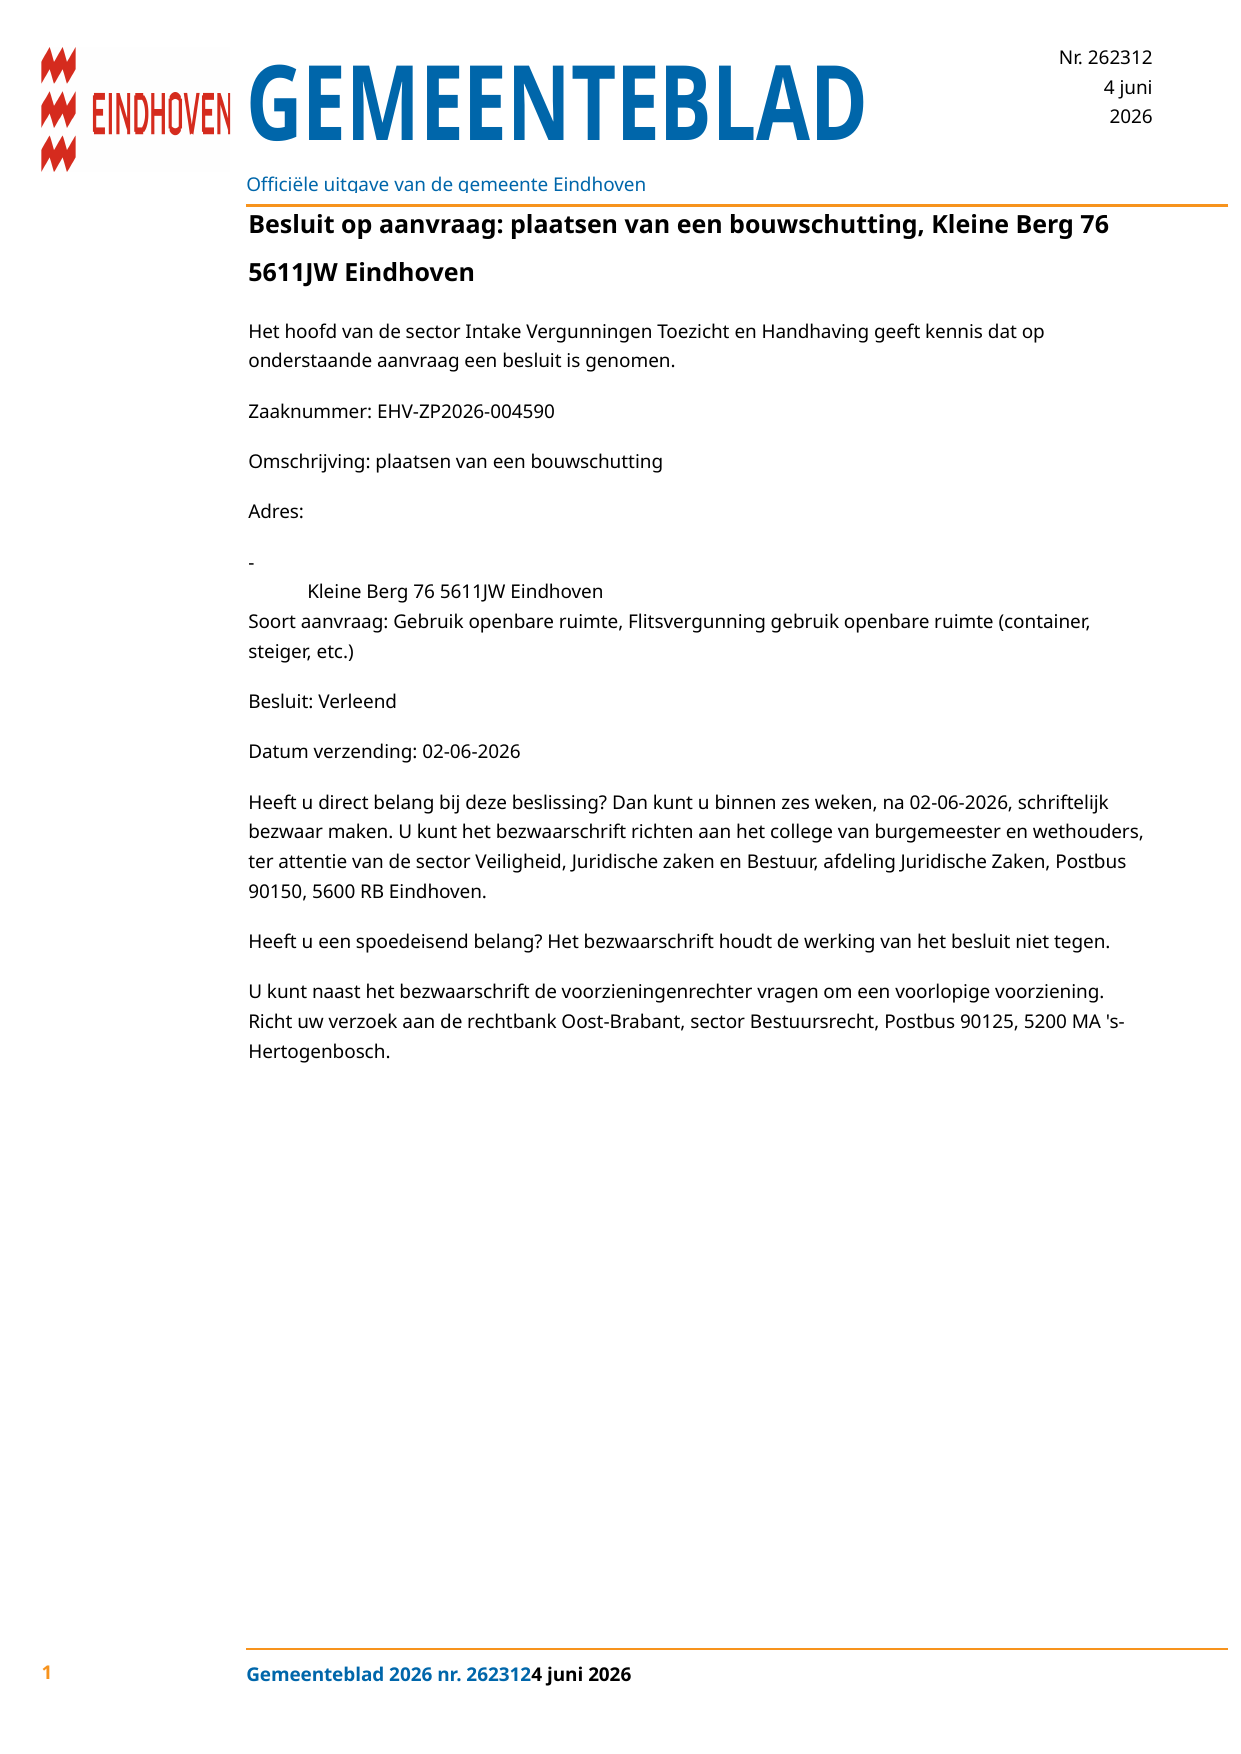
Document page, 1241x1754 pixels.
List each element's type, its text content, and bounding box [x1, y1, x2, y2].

list Kleine Berg 76 5611JW Eindhoven [248, 579, 1152, 604]
text Heeft u direct belang bij deze beslissing? Dan kunt u binnen zes weken, na 02-06-2026, schriftelijk bezwaar maken. U kunt het bezwaarschrift richten aan het college van burgemeester en wethouders, ter attentie van de sector Veiligheid, Juridische zaken en Bestuur, afdeling Juridische Zaken, Postbus 90150, 5600 RB Eindhoven. [248, 789, 1152, 904]
text Zaaknummer: EHV-ZP2026-004590 [248, 398, 1152, 424]
text Datum verzending: 02-06-2026 [248, 739, 1152, 764]
text Omschrijving: plaatsen van een bouwschutting [248, 448, 1152, 474]
picture [41, 47, 231, 172]
text Adres: [248, 499, 1152, 524]
text Soort aanvraag: Gebruik openbare ruimte, Flitsvergunning gebruik openbare ruimte (container, steiger, etc.) [248, 608, 1152, 664]
text Besluit: Verleend [248, 688, 1152, 714]
text Heeft u een spoedeisend belang? Het bezwaarschrift houdt de werking van het besluit niet tegen. [248, 928, 1152, 954]
text U kunt naast het bezwaarschrift de voorzieningenrechter vragen om een voorlopige voorziening. Richt uw verzoek aan de rechtbank Oost-Brabant, sector Bestuursrecht, Postbus 90125, 5200 MA 's-Hertogenbosch. [248, 979, 1152, 1064]
text Het hoofd van de sector Intake Vergunningen Toezicht en Handhaving geeft kennis dat op onderstaande aanvraag een besluit is genomen. [248, 318, 1152, 373]
text Besluit op aanvraag: plaatsen van een bouwschutting, Kleine Berg 76 5611JW Eindhoven [248, 207, 1152, 288]
